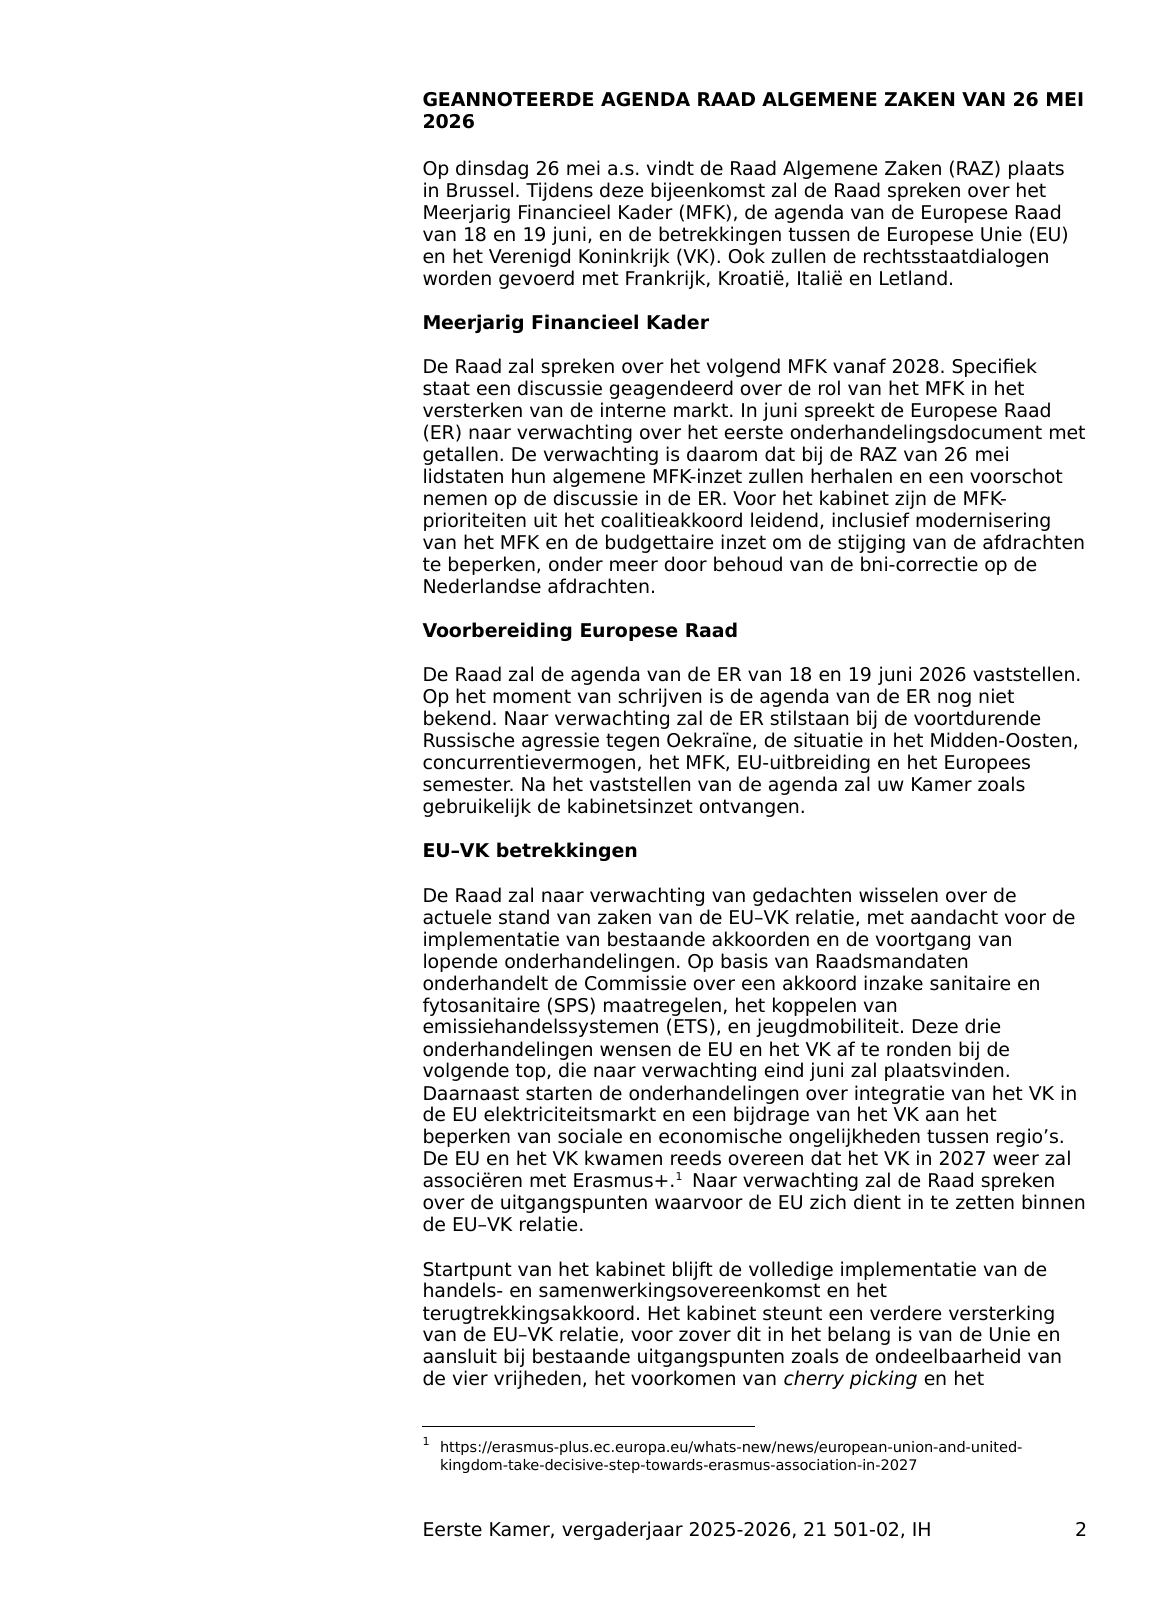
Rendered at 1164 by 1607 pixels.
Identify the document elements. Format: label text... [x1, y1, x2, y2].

text De Raad zal de agenda van de ER van 18 en 19 juni 2026 vaststellen. Op het moment van schrijven is de agenda van de ER nog niet bekend. Naar verwachting zal de ER stilstaan bij de voortdurende Russische agressie tegen Oekraïne, de situatie in het Midden-Oosten, concurrentievermogen, het MFK, EU-uitbreiding en het Europees semester. Na het vaststellen van de agenda zal uw Kamer zoals gebruikelijk de kabinetsinzet ontvangen. [422, 664, 1087, 818]
text De Raad zal spreken over het volgend MFK vanaf 2028. Specifiek staat een discussie geagendeerd over de rol van het MFK in het versterken van de interne markt. In juni spreekt de Europese Raad (ER) naar verwachting over het eerste onderhandelingsdocument met getallen. De verwachting is daarom dat bij de RAZ van 26 mei lidstaten hun algemene MFK-inzet zullen herhalen en een voorschot nemen op de discussie in de ER. Voor het kabinet zijn de MFK-prioriteiten uit het coalitieakkoord leidend, inclusief modernisering van het MFK en de budgettaire inzet om de stijging van de afdrachten te beperken, onder meer door behoud van de bni-correctie op de Nederlandse afdrachten. [422, 356, 1087, 598]
text Op dinsdag 26 mei a.s. vindt de Raad Algemene Zaken (RAZ) plaats in Brussel. Tijdens deze bijeenkomst zal de Raad spreken over het Meerjarig Financieel Kader (MFK), de agenda van de Europese Raad van 18 en 19 juni, en de betrekkingen tussen de Europese Unie (EU) en het Verenigd Koninkrijk (VK). Ook zullen de rechtsstaatdialogen worden gevoerd met Frankrijk, Kroatië, Italië en Letland. [422, 158, 1087, 290]
subtitle GEANNOTEERDE AGENDA RAAD ALGEMENE ZAKEN VAN 26 MEI 2026 [422, 89, 1087, 133]
subtitle Meerjarig Financieel Kader [422, 312, 1087, 334]
text Startpunt van het kabinet blijft de volledige implementatie van de handels- en samenwerkingsovereenkomst en het terugtrekkingsakkoord. Het kabinet steunt een verdere versterking van de EU–VK relatie, voor zover dit in het belang is van de Unie en aansluit bij bestaande uitgangspunten zoals de ondeelbaarheid van de vier vrijheden, het voorkomen van cherry picking en het [422, 1258, 1087, 1390]
text https://erasmus-plus.ec.europa.eu/whats-new/news/european-union-and-united-kingdom-take-decisive-step-towards-erasmus-association-in-2027 [422, 1435, 1087, 1474]
subtitle EU–VK betrekkingen [422, 840, 1087, 862]
subtitle Voorbereiding Europese Raad [422, 620, 1087, 642]
text De Raad zal naar verwachting van gedachten wisselen over de actuele stand van zaken van de EU–VK relatie, met aandacht voor de implementatie van bestaande akkoorden en de voortgang van lopende onderhandelingen. Op basis van Raadsmandaten onderhandelt de Commissie over een akkoord inzake sanitaire en fytosanitaire (SPS) maatregelen, het koppelen van emissiehandelssystemen (ETS), en jeugdmobiliteit. Deze drie onderhandelingen wensen de EU en het VK af te ronden bij de volgende top, die naar verwachting eind juni zal plaatsvinden. Daarnaast starten de onderhandelingen over integratie van het VK in de EU elektriciteitsmarkt en een bijdrage van het VK aan het beperken van sociale en economische ongelijkheden tussen regio’s. De EU en het VK kwamen reeds overeen dat het VK in 2027 weer zal associëren met Erasmus+. Naar verwachting zal de Raad spreken over de uitgangspunten waarvoor de EU zich dient in te zetten binnen de EU–VK relatie. [422, 884, 1087, 1236]
